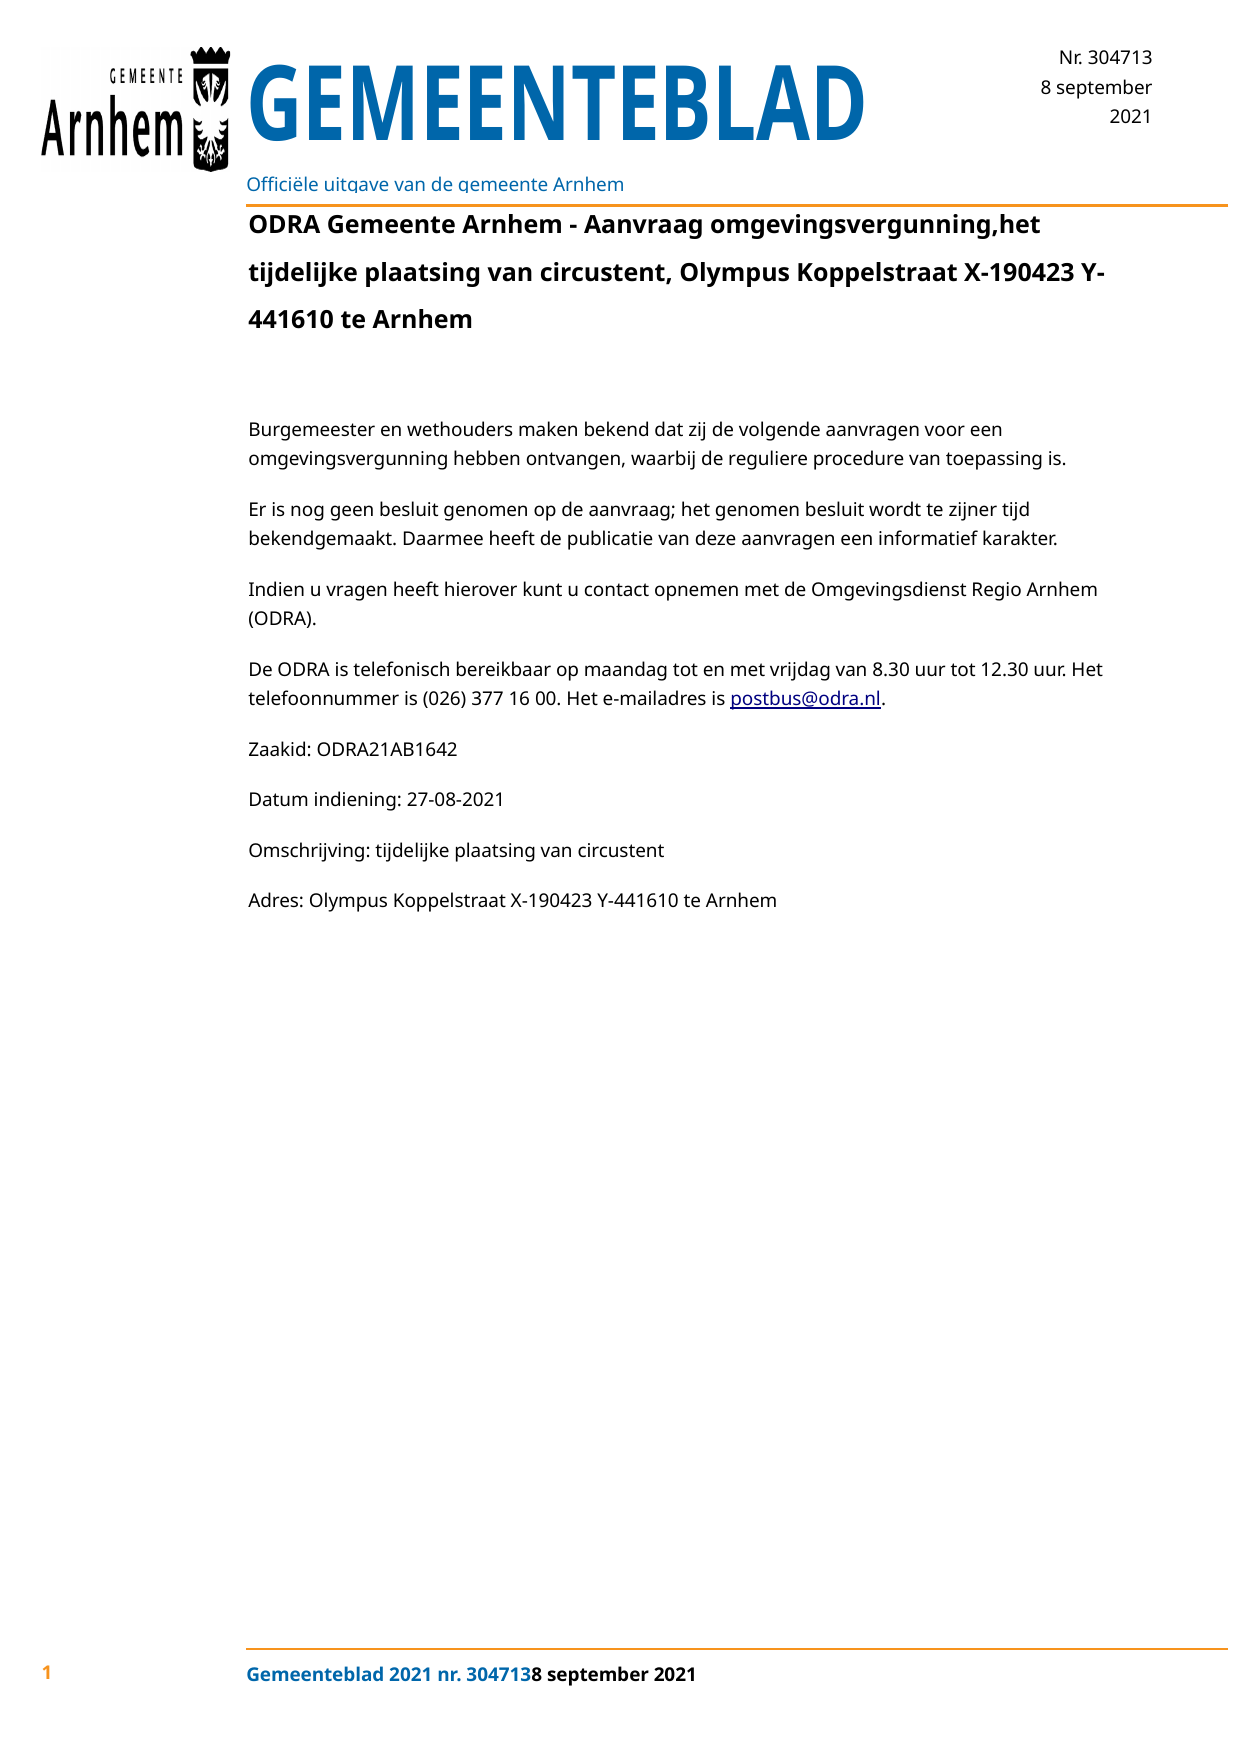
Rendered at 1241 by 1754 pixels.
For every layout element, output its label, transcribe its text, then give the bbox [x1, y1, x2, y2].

text Burgemeester en wethouders maken bekend dat zij de volgende aanvragen voor een omgevingsvergunning hebben ontvangen, waarbij de reguliere procedure van toepassing is. [248, 416, 1152, 471]
text Indien u vragen heeft hierover kunt u contact opnemen met de Omgevingsdienst Regio Arnhem (ODRA). [248, 576, 1152, 631]
text Zaakid: ODRA21AB1642 [248, 736, 1152, 762]
text Omschrijving: tijdelijke plaatsing van circustent [248, 837, 1152, 862]
text De ODRA is telefonisch bereikbaar op maandag tot en met vrijdag van 8.30 uur tot 12.30 uur. Het telefoonnummer is (026) 377 16 00. Het e-mailadres is postbus@odra.nl. [248, 656, 1152, 711]
text Er is nog geen besluit genomen op de aanvraag; het genomen besluit wordt te zijner tijd bekendgemaakt. Daarmee heeft de publicatie van deze aanvragen een informatief karakter. [248, 496, 1152, 551]
text Datum indiening: 27-08-2021 [248, 786, 1152, 812]
picture [41, 47, 231, 172]
text Adres: Olympus Koppelstraat X-190423 Y-441610 te Arnhem [248, 887, 1152, 913]
text ODRA Gemeente Arnhem - Aanvraag omgevingsvergunning,het tijdelijke plaatsing van circustent, Olympus Koppelstraat X-190423 Y-441610 te Arnhem [248, 207, 1152, 336]
